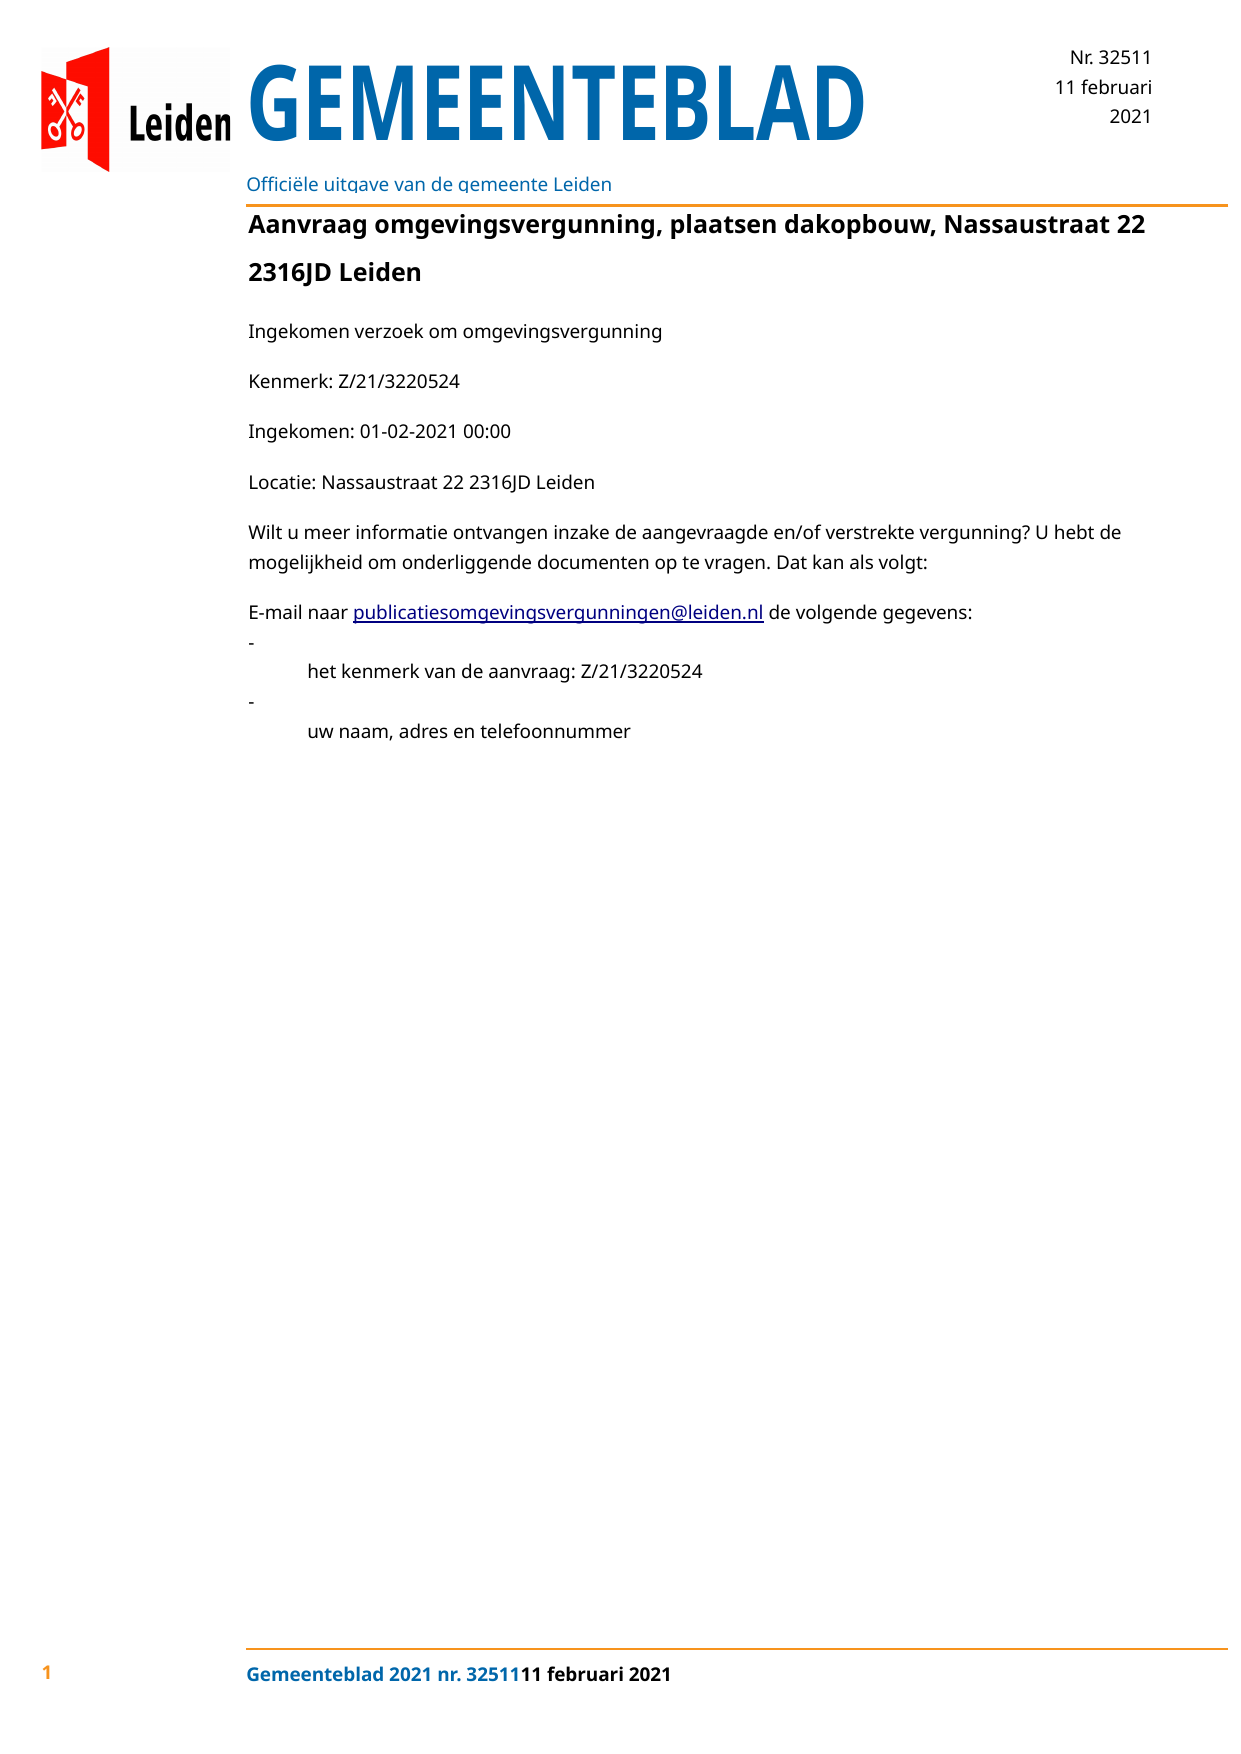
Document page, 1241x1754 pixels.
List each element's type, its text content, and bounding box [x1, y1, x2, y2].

picture [41, 47, 231, 172]
text Ingekomen verzoek om omgevingsvergunning [248, 318, 1152, 344]
list het kenmerk van de aanvraag: Z/21/3220524 [248, 659, 1152, 684]
text Locatie: Nassaustraat 22 2316JD Leiden [248, 469, 1152, 495]
text Wilt u meer informatie ontvangen inzake de aangevraagde en/of verstrekte vergunning? U hebt de mogelijkheid om onderliggende documenten op te vragen. Dat kan als volgt: [248, 519, 1152, 575]
text Ingekomen: 01-02-2021 00:00 [248, 419, 1152, 444]
text Kenmerk: Z/21/3220524 [248, 368, 1152, 394]
list uw naam, adres en telefoonnummer [248, 718, 1152, 744]
text E-mail naar publicatiesomgevingsvergunningen@leiden.nl de volgende gegevens: [248, 599, 1152, 625]
text Aanvraag omgevingsvergunning, plaatsen dakopbouw, Nassaustraat 22 2316JD Leiden [248, 207, 1152, 288]
